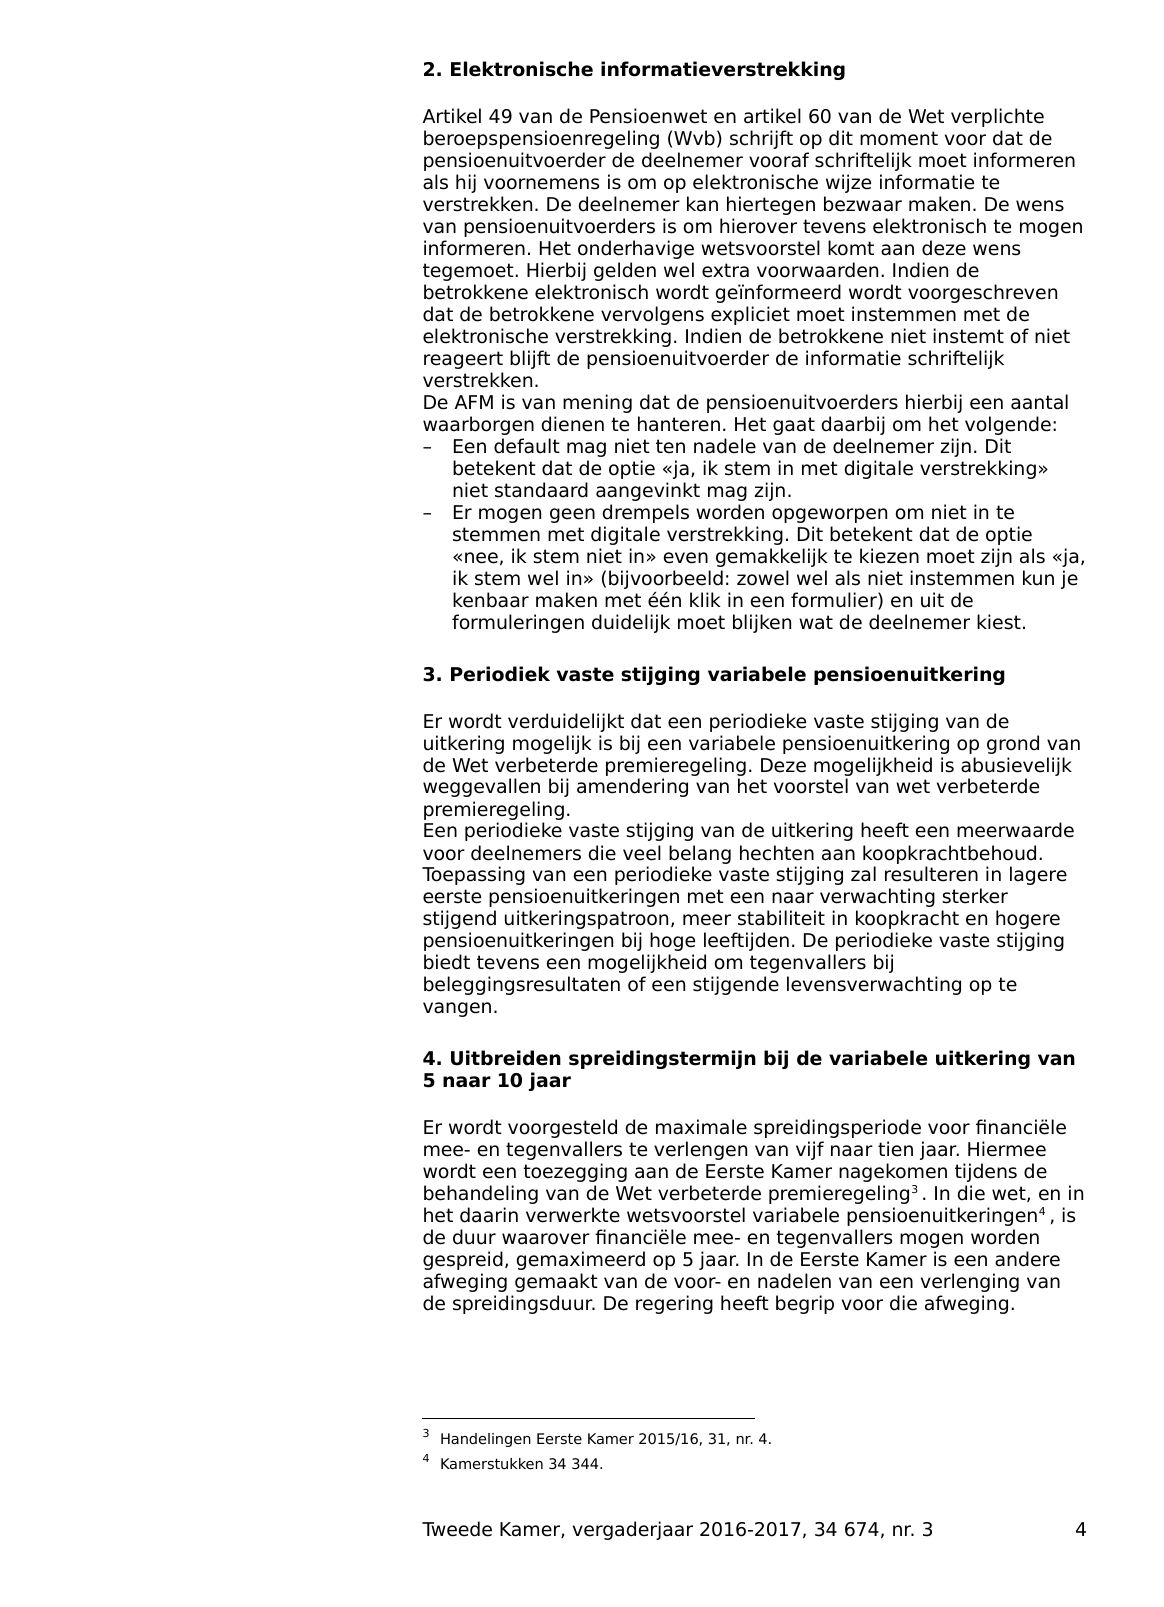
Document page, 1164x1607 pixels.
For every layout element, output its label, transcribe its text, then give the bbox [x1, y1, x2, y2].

text De AFM is van mening dat de pensioenuitvoerders hierbij een aantal waarborgen dienen te hanteren. Het gaat daarbij om het volgende: [422, 392, 1087, 436]
text Kamerstukken 34 344. [422, 1452, 1087, 1474]
subtitle 3. Periodiek vaste stijging variabele pensioenuitkering [422, 663, 1087, 686]
subtitle 4. Uitbreiden spreidingstermijn bij de variabele uitkering van 5 naar 10 jaar [422, 1048, 1087, 1092]
text – Een default mag niet ten nadele van de deelnemer zijn. Dit betekent dat de optie «ja, ik stem in met digitale verstrekking» niet standaard aangevinkt mag zijn. [422, 436, 1087, 502]
text Een periodieke vaste stijging van de uitkering heeft een meerwaarde voor deelnemers die veel belang hechten aan koopkrachtbehoud. Toepassing van een periodieke vaste stijging zal resulteren in lagere eerste pensioenuitkeringen met een naar verwachting sterker stijgend uitkeringspatroon, meer stabiliteit in koopkracht en hogere pensioenuitkeringen bij hoge leeftijden. De periodieke vaste stijging biedt tevens een mogelijkheid om tegenvallers bij beleggingsresultaten of een stijgende levensverwachting op te vangen. [422, 820, 1087, 1018]
text – Er mogen geen drempels worden opgeworpen om niet in te stemmen met digitale verstrekking. Dit betekent dat de optie «nee, ik stem niet in» even gemakkelijk te kiezen moet zijn als «ja, ik stem wel in» (bijvoorbeeld: zowel wel als niet instemmen kun je kenbaar maken met één klik in een formulier) en uit de formuleringen duidelijk moet blijken wat de deelnemer kiest. [422, 502, 1087, 633]
text Handelingen Eerste Kamer 2015/16, 31, nr. 4. [422, 1427, 1087, 1449]
text Er wordt verduidelijkt dat een periodieke vaste stijging van de uitkering mogelijk is bij een variabele pensioenuitkering op grond van de Wet verbeterde premieregeling. Deze mogelijkheid is abusievelijk weggevallen bij amendering van het voorstel van wet verbeterde premieregeling. [422, 711, 1087, 820]
text Artikel 49 van de Pensioenwet en artikel 60 van de Wet verplichte beroepspensioenregeling (Wvb) schrijft op dit moment voor dat de pensioenuitvoerder de deelnemer vooraf schriftelijk moet informeren als hij voornemens is om op elektronische wijze informatie te verstrekken. De deelnemer kan hiertegen bezwaar maken. De wens van pensioenuitvoerders is om hierover tevens elektronisch te mogen informeren. Het onderhavige wetsvoorstel komt aan deze wens tegemoet. Hierbij gelden wel extra voorwaarden. Indien de betrokkene elektronisch wordt geïnformeerd wordt voorgeschreven dat de betrokkene vervolgens expliciet moet instemmen met de elektronische verstrekking. Indien de betrokkene niet instemt of niet reageert blijft de pensioenuitvoerder de informatie schriftelijk verstrekken. [422, 106, 1087, 392]
subtitle 2. Elektronische informatieverstrekking [422, 59, 1087, 81]
text Er wordt voorgesteld de maximale spreidingsperiode voor financiële mee- en tegenvallers te verlengen van vijf naar tien jaar. Hiermee wordt een toezegging aan de Eerste Kamer nagekomen tijdens de behandeling van de Wet verbeterde premieregeling. In die wet, en in het daarin verwerkte wetsvoorstel variabele pensioenuitkeringen, is de duur waarover financiële mee- en tegenvallers mogen worden gespreid, gemaximeerd op 5 jaar. In de Eerste Kamer is een andere afweging gemaakt van de voor- en nadelen van een verlenging van de spreidingsduur. De regering heeft begrip voor die afweging. [422, 1117, 1087, 1315]
